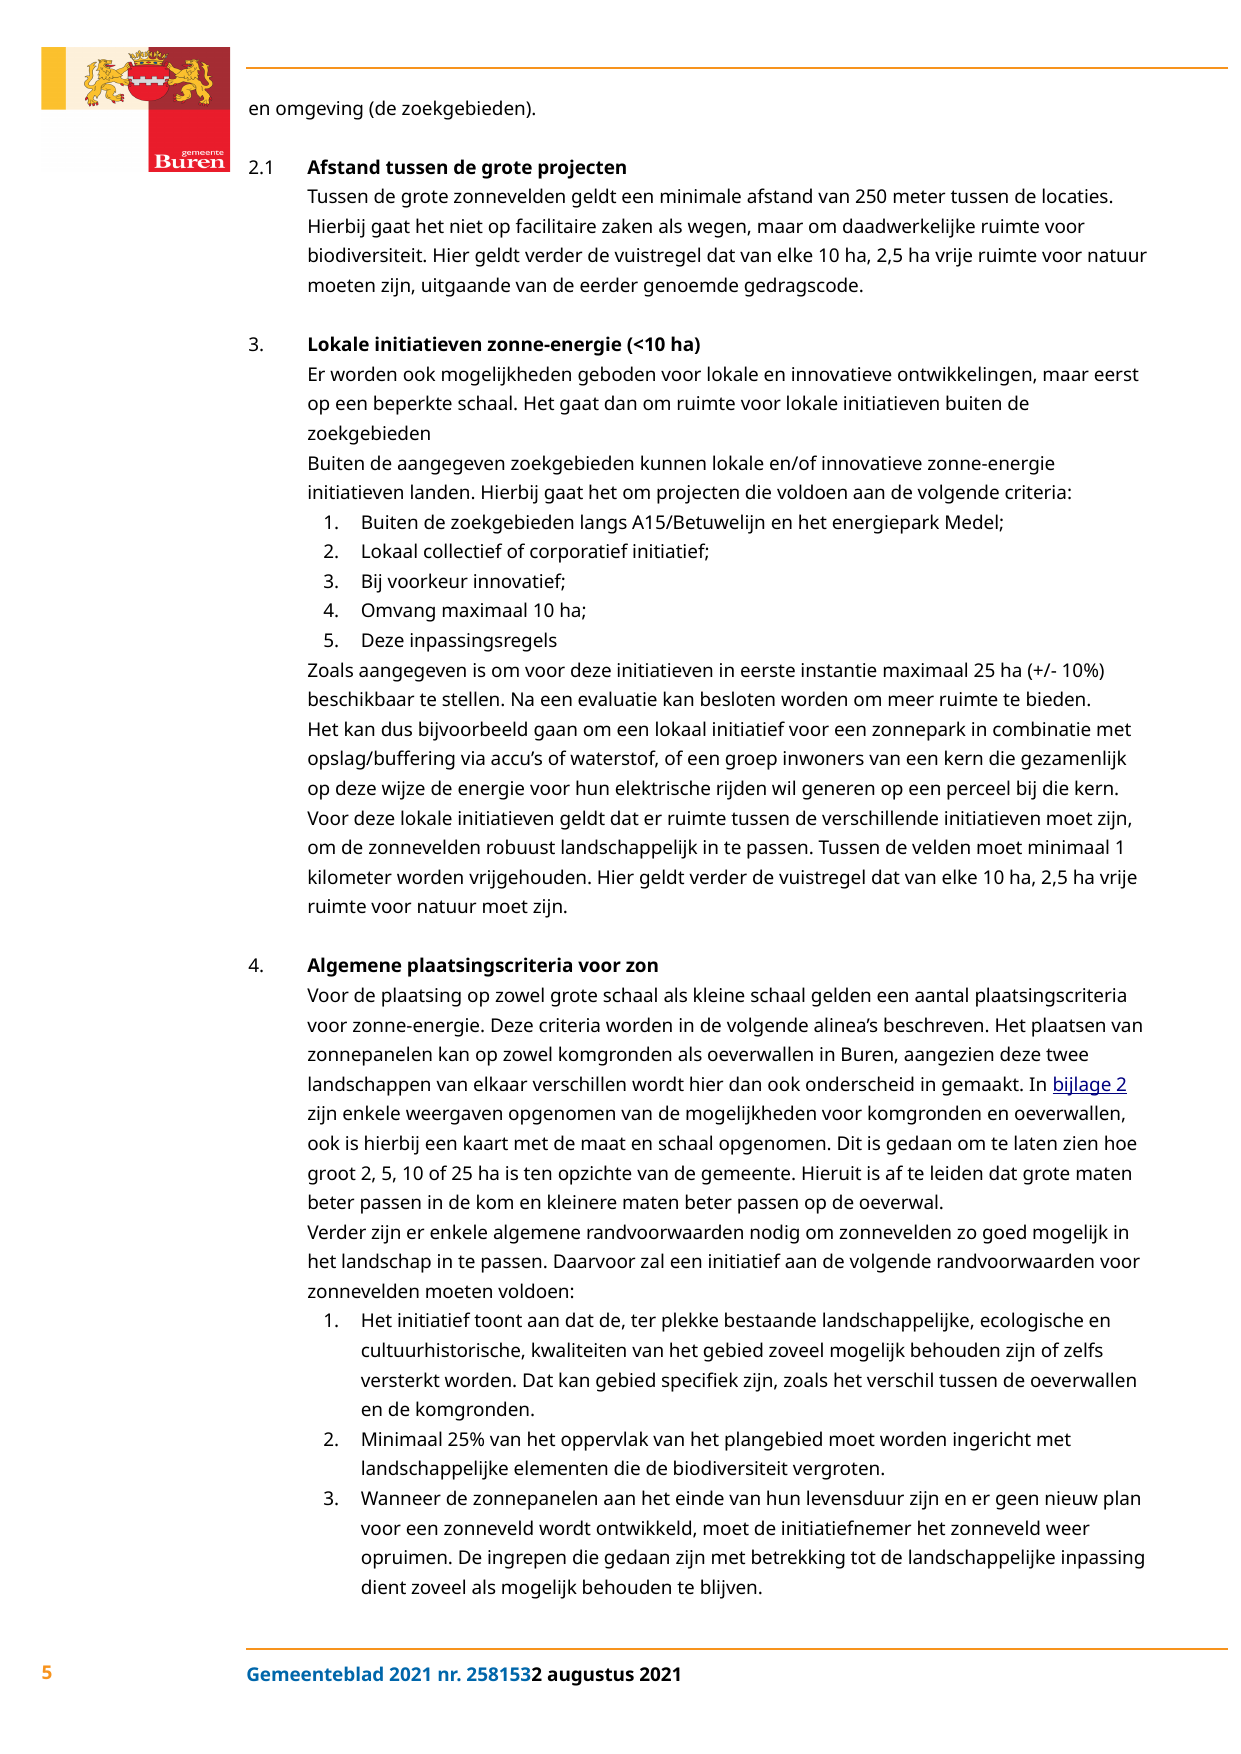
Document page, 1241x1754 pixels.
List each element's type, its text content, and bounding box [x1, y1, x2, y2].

list Verder zijn er enkele algemene randvoorwaarden nodig om zonnevelden zo goed mogelijk in het landschap in te passen. Daarvoor zal een initiatief aan de volgende randvoorwaarden voor zonnevelden moeten voldoen: [248, 1219, 1152, 1304]
list Buiten de zoekgebieden langs A15/Betuwelijn en het energiepark Medel; [323, 509, 1152, 535]
list Buiten de aangegeven zoekgebieden kunnen lokale en/of innovatieve zonne-energie initiatieven landen. Hierbij gaat het om projecten die voldoen aan de volgende criteria: [248, 450, 1152, 505]
list Omvang maximaal 10 ha; [323, 598, 1152, 623]
list Het initiatief toont aan dat de, ter plekke bestaande landschappelijke, ecologische en cultuurhistorische, kwaliteiten van het gebied zoveel mogelijk behouden zijn of zelfs versterkt worden. Dat kan gebied specifiek zijn, zoals het verschil tussen de oeverwallen en de komgronden. [323, 1308, 1152, 1422]
list Deze inpassingsregels [323, 627, 1152, 653]
list Algemene plaatsingscriteria voor zon [248, 953, 1152, 978]
list Minimaal 25% van het oppervlak van het plangebied moet worden ingericht met landschappelijke elementen die de biodiversiteit vergroten. [323, 1426, 1152, 1481]
list Voor de plaatsing op zowel grote schaal als kleine schaal gelden een aantal plaatsingscriteria voor zonne-energie. Deze criteria worden in de volgende alinea’s beschreven. Het plaatsen van zonnepanelen kan op zowel komgronden als oeverwallen in Buren, aangezien deze twee landschappen van elkaar verschillen wordt hier dan ook onderscheid in gemaakt. In bijlage 2 zijn enkele weergaven opgenomen van de mogelijkheden voor komgronden en oeverwallen, ook is hierbij een kaart met de maat en schaal opgenomen. Dit is gedaan om te laten zien hoe groot 2, 5, 10 of 25 ha is ten opzichte van de gemeente. Hieruit is af te leiden dat grote maten beter passen in de kom en kleinere maten beter passen op de oeverwal. [248, 982, 1152, 1215]
list Bij voorkeur innovatief; [323, 568, 1152, 594]
list Lokale initiatieven zonne-energie (<10 ha) [248, 331, 1152, 357]
list Zoals aangegeven is om voor deze initiatieven in eerste instantie maximaal 25 ha (+/- 10%) beschikbaar te stellen. Na een evaluatie kan besloten worden om meer ruimte te bieden. [248, 657, 1152, 712]
text en omgeving (de zoekgebieden). [248, 95, 1152, 121]
list Lokaal collectief of corporatief initiatief; [323, 538, 1152, 564]
list Het kan dus bijvoorbeeld gaan om een lokaal initiatief voor een zonnepark in combinatie met opslag/buffering via accu’s of waterstof, of een groep inwoners van een kern die gezamenlijk op deze wijze de energie voor hun elektrische rijden wil generen op een perceel bij die kern. [248, 716, 1152, 801]
list Er worden ook mogelijkheden geboden voor lokale en innovatieve ontwikkelingen, maar eerst op een beperkte schaal. Het gaat dan om ruimte voor lokale initiatieven buiten de zoekgebieden [248, 361, 1152, 446]
picture [41, 47, 231, 172]
list Voor deze lokale initiatieven geldt dat er ruimte tussen de verschillende initiatieven moet zijn, om de zonnevelden robuust landschappelijk in te passen. Tussen de velden moet minimaal 1 kilometer worden vrijgehouden. Hier geldt verder de vuistregel dat van elke 10 ha, 2,5 ha vrije ruimte voor natuur moet zijn. [248, 805, 1152, 919]
list Wanneer de zonnepanelen aan het einde van hun levensduur zijn en er geen nieuw plan voor een zonneveld wordt ontwikkeld, moet de initiatiefnemer het zonneveld weer opruimen. De ingrepen die gedaan zijn met betrekking tot de landschappelijke inpassing dient zoveel als mogelijk behouden te blijven. [323, 1485, 1152, 1600]
list Tussen de grote zonnevelden geldt een minimale afstand van 250 meter tussen de locaties. Hierbij gaat het niet op facilitaire zaken als wegen, maar om daadwerkelijke ruimte voor biodiversiteit. Hier geldt verder de vuistregel dat van elke 10 ha, 2,5 ha vrije ruimte voor natuur moeten zijn, uitgaande van de eerder genoemde gedragscode. [248, 183, 1152, 298]
list Afstand tussen de grote projecten [248, 154, 1152, 180]
